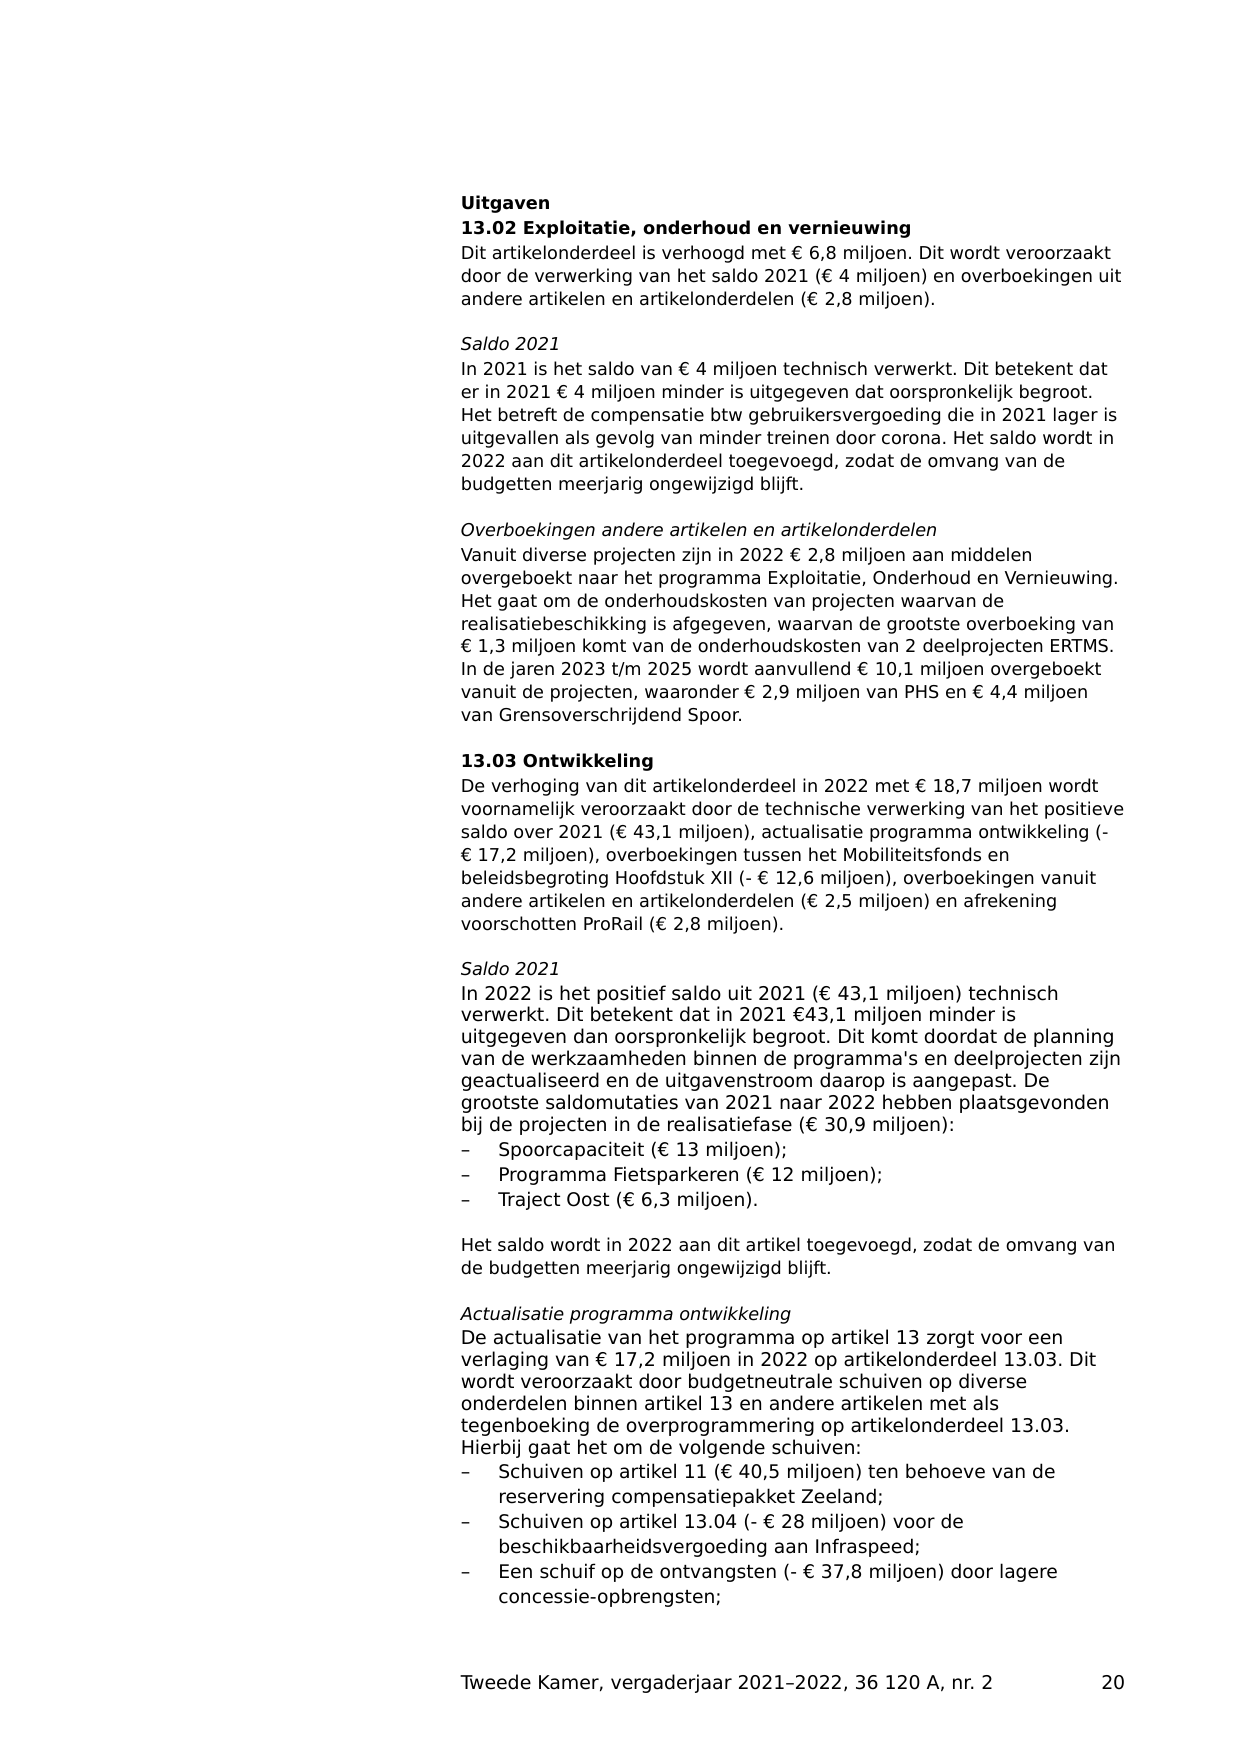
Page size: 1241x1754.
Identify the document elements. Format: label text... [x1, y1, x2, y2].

text Dit artikelonderdeel is verhoogd met € 6,8 miljoen. Dit wordt veroorzaakt door de verwerking van het saldo 2021 (€ 4 miljoen) en overboekingen uit andere artikelen en artikelonderdelen (€ 2,8 miljoen). [461, 241, 1125, 309]
text Vanuit diverse projecten zijn in 2022 € 2,8 miljoen aan middelen overgeboekt naar het programma Exploitatie, Onderhoud en Vernieuwing. Het gaat om de onderhoudskosten van projecten waarvan de realisatiebeschikking is afgegeven, waarvan de grootste overboeking van € 1,3 miljoen komt van de onderhoudskosten van 2 deelprojecten ERTMS. In de jaren 2023 t/m 2025 wordt aanvullend € 10,1 miljoen overgeboekt vanuit de projecten, waaronder € 2,9 miljoen van PHS en € 4,4 miljoen van Grensoverschrijdend Spoor. [461, 543, 1125, 726]
text De actualisatie van het programma op artikel 13 zorgt voor een verlaging van € 17,2 miljoen in 2022 op artikelonderdeel 13.03. Dit wordt veroorzaakt door budgetneutrale schuiven op diverse onderdelen binnen artikel 13 en andere artikelen met als tegenboeking de overprogrammering op artikelonderdeel 13.03. Hierbij gaat het om de volgende schuiven: [461, 1327, 1125, 1459]
text De verhoging van dit artikelonderdeel in 2022 met € 18,7 miljoen wordt voornamelijk veroorzaakt door de technische verwerking van het positieve saldo over 2021 (€ 43,1 miljoen), actualisatie programma ontwikkeling (- € 17,2 miljoen), overboekingen tussen het Mobiliteitsfonds en beleidsbegroting Hoofdstuk XII (- € 12,6 miljoen), overboekingen vanuit andere artikelen en artikelonderdelen (€ 2,5 miljoen) en afrekening voorschotten ProRail (€ 2,8 miljoen). [461, 774, 1125, 934]
text Het saldo wordt in 2022 aan dit artikel toegevoegd, zodat de omvang van de budgetten meerjarig ongewijzigd blijft. [461, 1233, 1125, 1279]
text In 2021 is het saldo van € 4 miljoen technisch verwerkt. Dit betekent dat er in 2021 € 4 miljoen minder is uitgegeven dat oorspronkelijk begroot. Het betreft de compensatie btw gebruikersvergoeding die in 2021 lager is uitgevallen als gevolg van minder treinen door corona. Het saldo wordt in 2022 aan dit artikelonderdeel toegevoegd, zodat de omvang van de budgetten meerjarig ongewijzigd blijft. [461, 357, 1125, 495]
text Overboekingen andere artikelen en artikelonderdelen [461, 518, 1125, 541]
list Spoorcapaciteit (€ 13 miljoen); [461, 1136, 1125, 1161]
text Saldo 2021 [461, 332, 1125, 355]
text 13.03 Ontwikkeling [461, 749, 1125, 772]
list Schuiven op artikel 13.04 (- € 28 miljoen) voor de beschikbaarheidsvergoeding aan Infraspeed; [461, 1509, 1125, 1559]
text Saldo 2021 [461, 957, 1125, 980]
list Schuiven op artikel 11 (€ 40,5 miljoen) ten behoeve van de reservering compensatiepakket Zeeland; [461, 1459, 1125, 1509]
list Programma Fietsparkeren (€ 12 miljoen); [461, 1161, 1125, 1186]
text In 2022 is het positief saldo uit 2021 (€ 43,1 miljoen) technisch verwerkt. Dit betekent dat in 2021 €43,1 miljoen minder is uitgegeven dan oorspronkelijk begroot. Dit komt doordat de planning van de werkzaamheden binnen de programma's en deelprojecten zijn geactualiseerd en de uitgavenstroom daarop is aangepast. De grootste saldomutaties van 2021 naar 2022 hebben plaatsgevonden bij de projecten in de realisatiefase (€ 30,9 miljoen): [461, 982, 1125, 1136]
text Uitgaven [461, 191, 1125, 214]
list Traject Oost (€ 6,3 miljoen). [461, 1186, 1125, 1211]
list Een schuif op de ontvangsten (- € 37,8 miljoen) door lagere concessie-opbrengsten; [461, 1559, 1125, 1609]
text 13.02 Exploitatie, onderhoud en vernieuwing [461, 216, 1125, 239]
text Actualisatie programma ontwikkeling [461, 1302, 1125, 1325]
